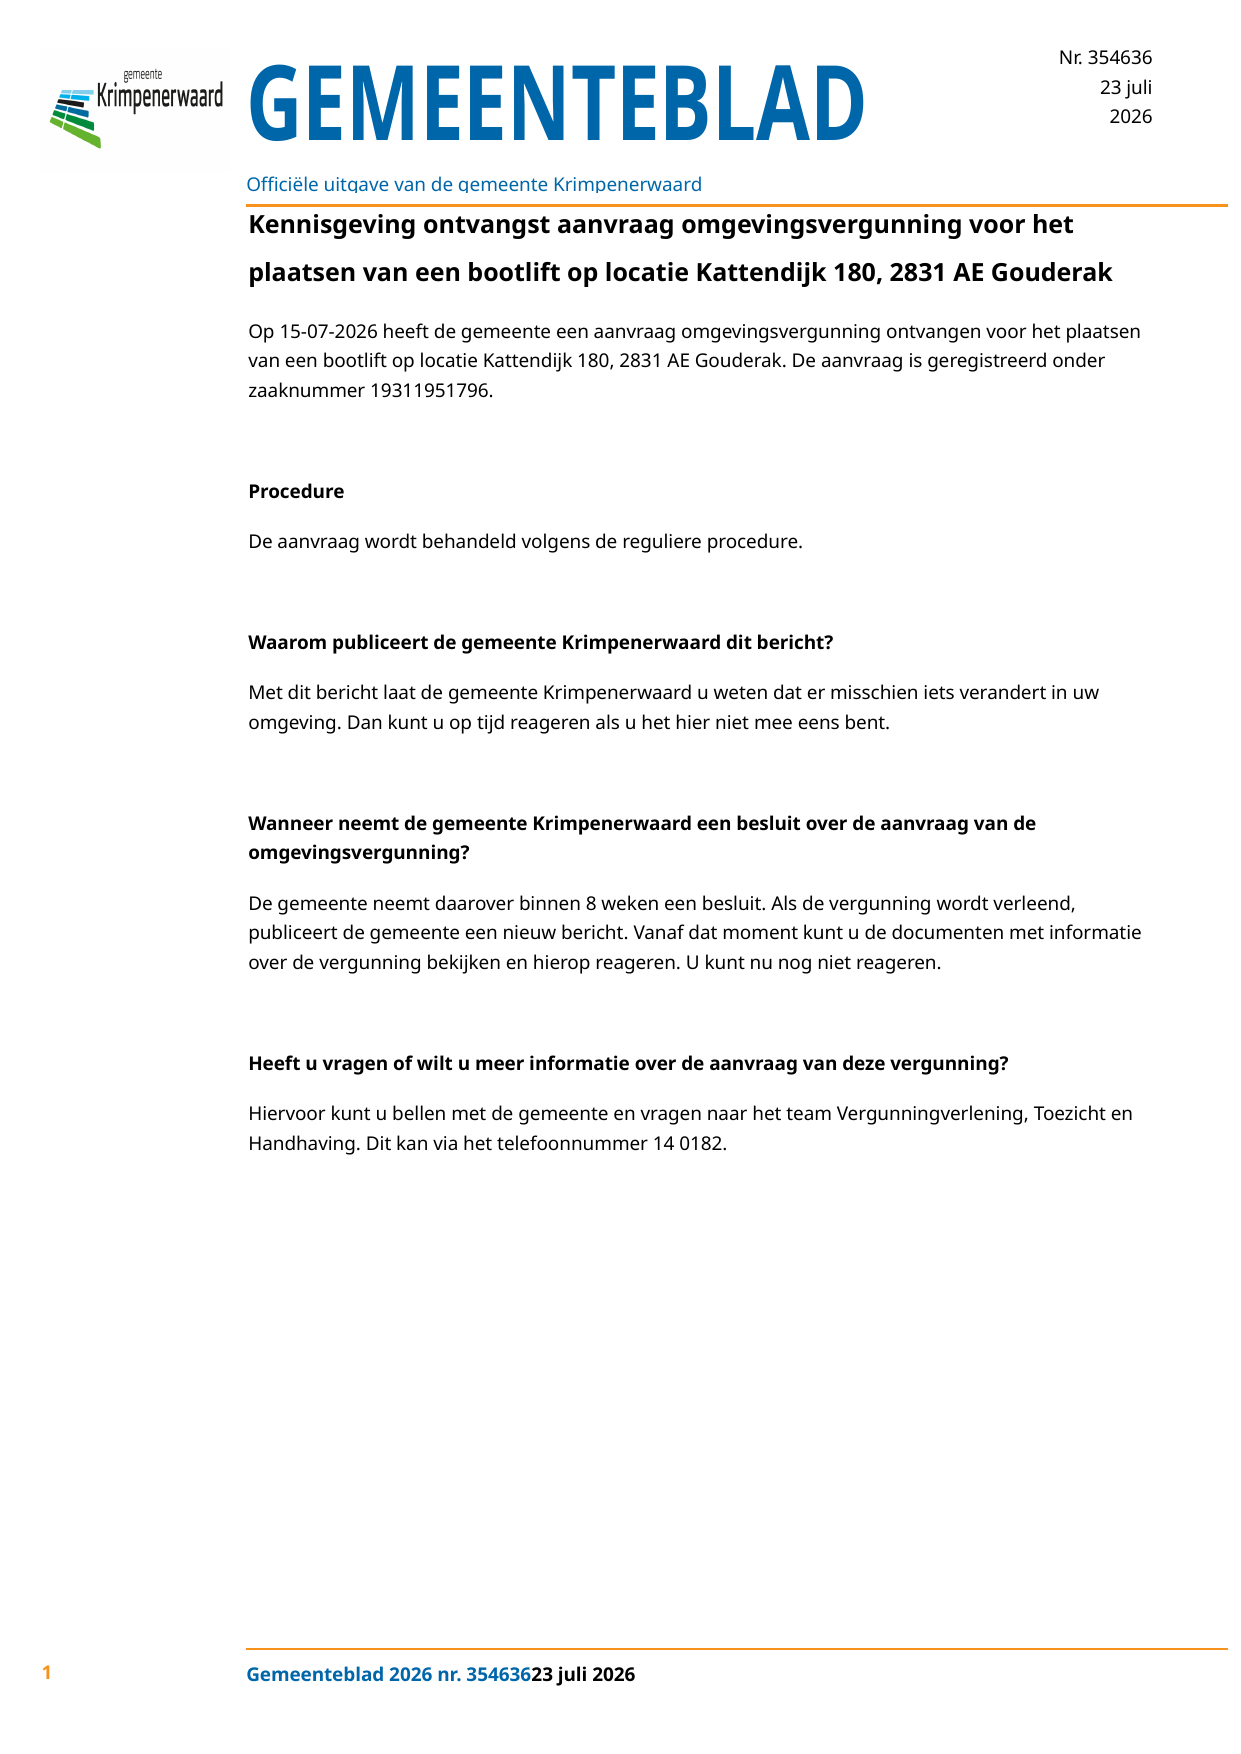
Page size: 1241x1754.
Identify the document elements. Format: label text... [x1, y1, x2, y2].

text Hiervoor kunt u bellen met de gemeente en vragen naar het team Vergunningverlening, Toezicht en Handhaving. Dit kan via het telefoonnummer 14 0182. [248, 1100, 1152, 1156]
text Wanneer neemt de gemeente Krimpenerwaard een besluit over de aanvraag van de omgevingsvergunning? [248, 810, 1152, 865]
text Waarom publiceert de gemeente Krimpenerwaard dit bericht? [248, 629, 1152, 655]
text Op 15-07-2026 heeft de gemeente een aanvraag omgevingsvergunning ontvangen voor het plaatsen van een bootlift op locatie Kattendijk 180, 2831 AE Gouderak. De aanvraag is geregistreerd onder zaaknummer 19311951796. [248, 318, 1152, 403]
picture [41, 47, 231, 172]
text Kennisgeving ontvangst aanvraag omgevingsvergunning voor het plaatsen van een bootlift op locatie Kattendijk 180, 2831 AE Gouderak [248, 207, 1152, 288]
text Met dit bericht laat de gemeente Krimpenerwaard u weten dat er misschien iets verandert in uw omgeving. Dan kunt u op tijd reageren als u het hier niet mee eens bent. [248, 679, 1152, 735]
text De gemeente neemt daarover binnen 8 weken een besluit. Als de vergunning wordt verleend, publiceert de gemeente een nieuw bericht. Vanaf dat moment kunt u de documenten met informatie over de vergunning bekijken en hierop reageren. U kunt nu nog niet reageren. [248, 890, 1152, 975]
text Heeft u vragen of wilt u meer informatie over de aanvraag van deze vergunning? [248, 1050, 1152, 1076]
text De aanvraag wordt behandeld volgens de reguliere procedure. [248, 528, 1152, 554]
text Procedure [248, 478, 1152, 504]
